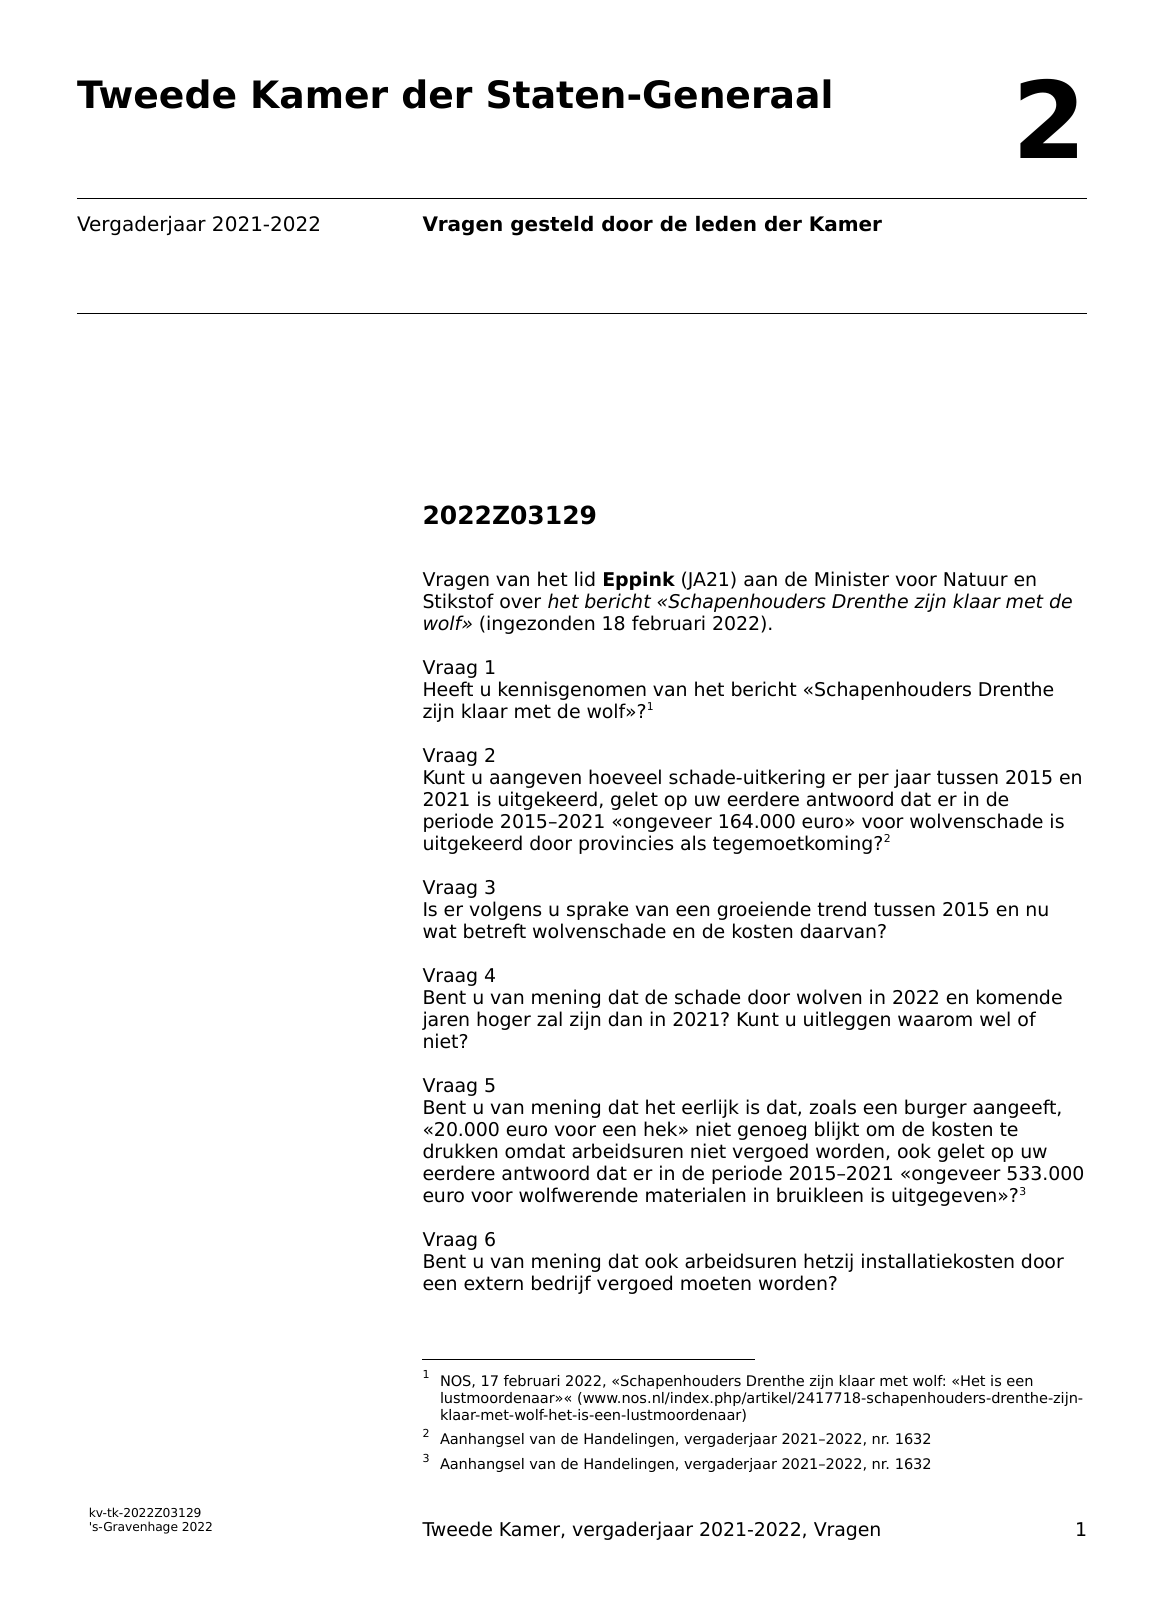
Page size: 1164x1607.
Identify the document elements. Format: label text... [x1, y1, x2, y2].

text 's-Gravenhage 2022 [88, 1520, 323, 1534]
table_header 2 [886, 59, 1087, 198]
table_header Tweede Kamer der Staten-Generaal [77, 59, 886, 198]
text kv-tk-2022Z03129 [88, 1506, 323, 1520]
table_cell Vragen gesteld door de leden der Kamer [422, 199, 1087, 313]
text Vraag 5 [422, 1075, 1087, 1097]
text Vragen van het lid Eppink (JA21) aan de Minister voor Natuur en Stikstof over het bericht «Schapenhouders Drenthe zijn klaar met de wolf» (ingezonden 18 februari 2022). [422, 569, 1087, 635]
table_cell Vergaderjaar 2021-2022 [77, 199, 422, 313]
text Bent u van mening dat het eerlijk is dat, zoals een burger aangeeft, «20.000 euro voor een hek» niet genoeg blijkt om de kosten te drukken omdat arbeidsuren niet vergoed worden, ook gelet op uw eerdere antwoord dat er in de periode 2015–2021 «ongeveer 533.000 euro voor wolfwerende materialen in bruikleen is uitgegeven»? [422, 1097, 1087, 1207]
text Vraag 2 [422, 745, 1087, 767]
text Kunt u aangeven hoeveel schade-uitkering er per jaar tussen 2015 en 2021 is uitgekeerd, gelet op uw eerdere antwoord dat er in de periode 2015–2021 «ongeveer 164.000 euro» voor wolvenschade is uitgekeerd door provincies als tegemoetkoming? [422, 767, 1087, 855]
text 2022Z03129 [422, 501, 1087, 531]
text Is er volgens u sprake van een groeiende trend tussen 2015 en nu wat betreft wolvenschade en de kosten daarvan? [422, 899, 1087, 943]
text Bent u van mening dat ook arbeidsuren hetzij installatiekosten door een extern bedrijf vergoed moeten worden? [422, 1251, 1087, 1295]
text Vraag 4 [422, 965, 1087, 987]
text NOS, 17 februari 2022, «Schapenhouders Drenthe zijn klaar met wolf: «Het is een lustmoordenaar»« (www.nos.nl/index.php/artikel/2417718-schapenhouders-drenthe-zijn-klaar-met-wolf-het-is-een-lustmoordenaar) [422, 1368, 1087, 1424]
text Vraag 3 [422, 877, 1087, 899]
text Heeft u kennisgenomen van het bericht «Schapenhouders Drenthe zijn klaar met de wolf»? [422, 679, 1087, 723]
text Bent u van mening dat de schade door wolven in 2022 en komende jaren hoger zal zijn dan in 2021? Kunt u uitleggen waarom wel of niet? [422, 987, 1087, 1053]
text Aanhangsel van de Handelingen, vergaderjaar 2021–2022, nr. 1632 [422, 1427, 1087, 1449]
text Vraag 1 [422, 657, 1087, 679]
text Vraag 6 [422, 1229, 1087, 1251]
text Aanhangsel van de Handelingen, vergaderjaar 2021–2022, nr. 1632 [422, 1452, 1087, 1474]
